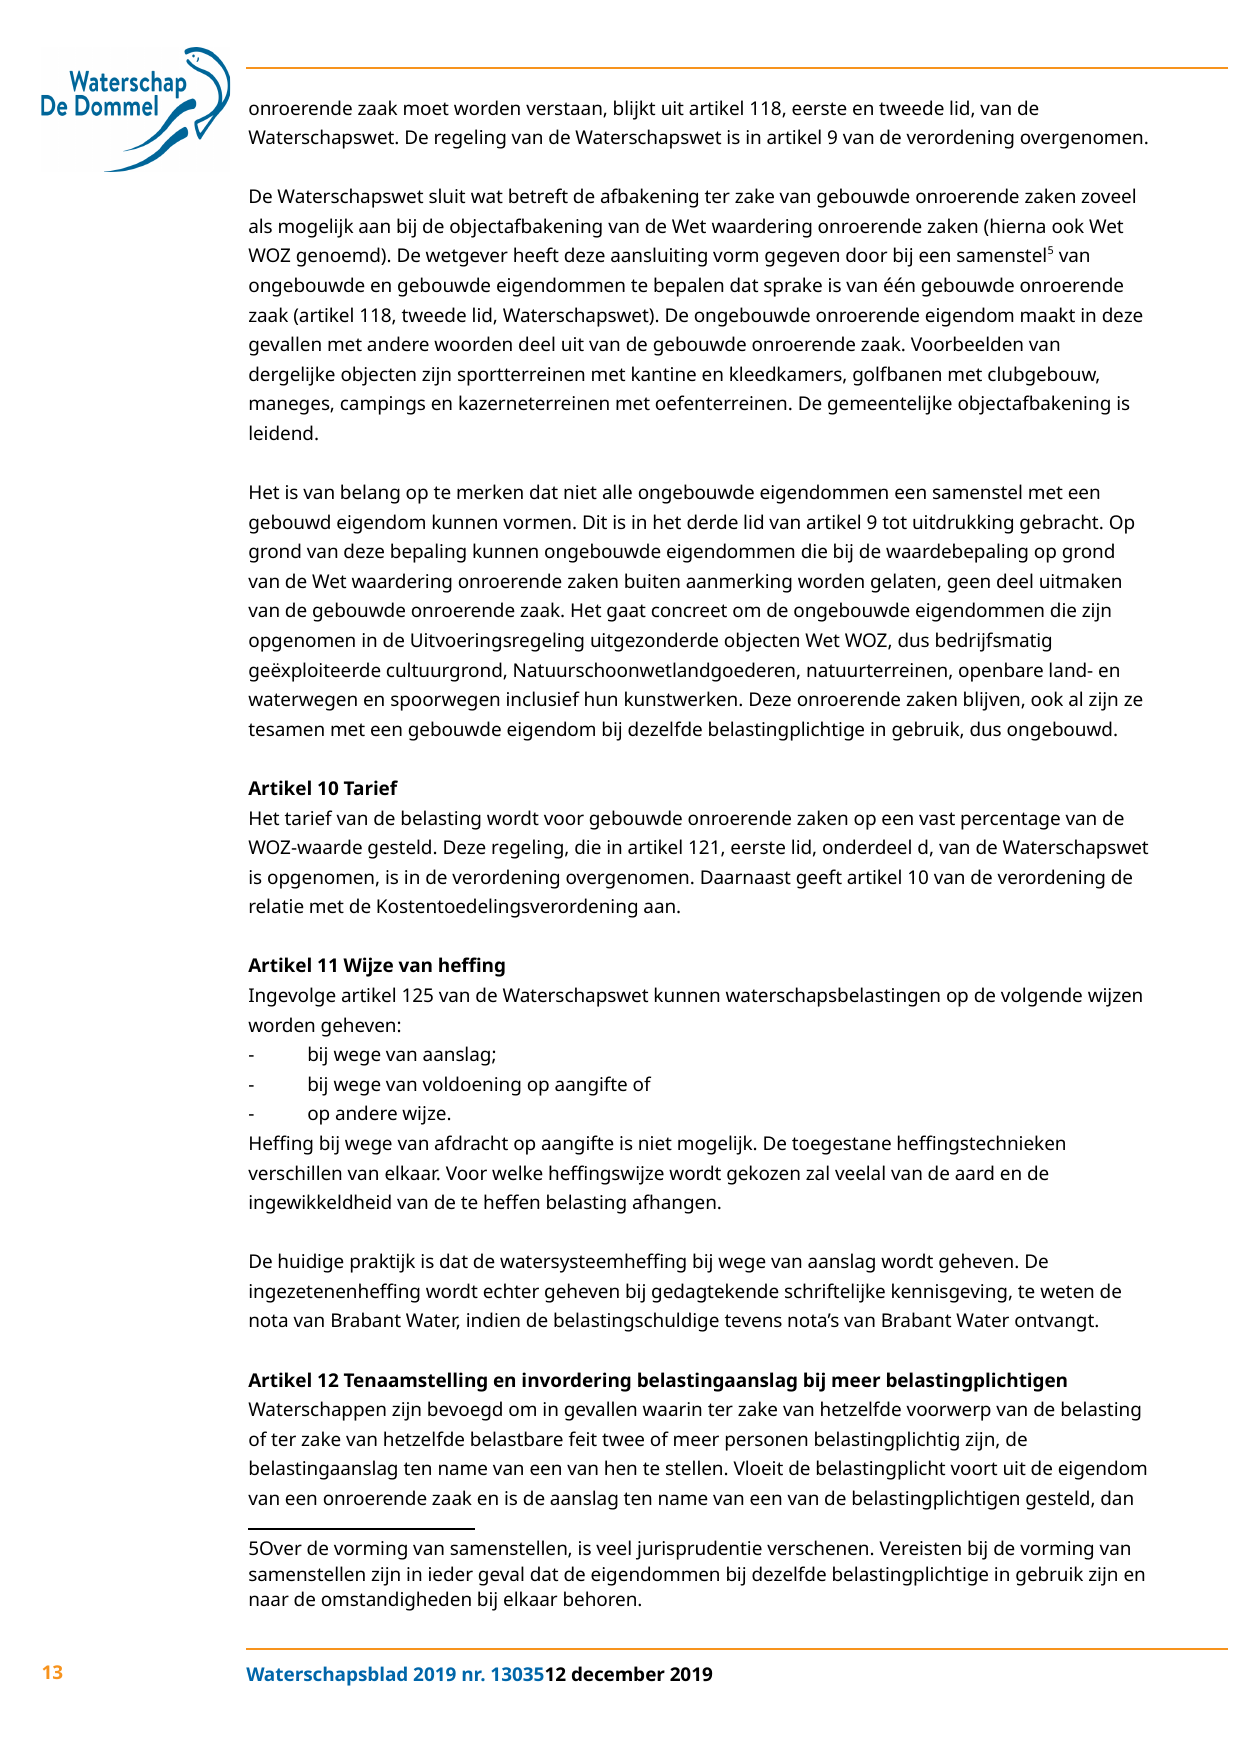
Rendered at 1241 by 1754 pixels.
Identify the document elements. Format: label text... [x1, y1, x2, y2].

picture [204, 47, 231, 76]
list op andere wijze. [248, 1101, 1152, 1126]
text De huidige praktijk is dat de watersysteemheffing bij wege van aanslag wordt geheven. De ingezetenenheffing wordt echter geheven bij gedagtekende schriftelijke kennisgeving, te weten de nota van Brabant Water, indien de belastingschuldige tevens nota’s van Brabant Water ontvangt. [248, 1248, 1152, 1333]
text Het tarief van de belasting wordt voor gebouwde onroerende zaken op een vast percentage van de WOZ-waarde gesteld. Deze regeling, die in artikel 121, eerste lid, onderdeel d, van de Waterschapswet is opgenomen, is in de verordening overgenomen. Daarnaast geeft artikel 10 van de verordening de relatie met de Kostentoedelingsverordening aan. [248, 805, 1152, 919]
text Ingevolge artikel 125 van de Waterschapswet kunnen waterschapsbelastingen op de volgende wijzen worden geheven: [248, 982, 1152, 1038]
text Artikel 10 Tarief [248, 775, 1152, 801]
list bij wege van voldoening op aangifte of [248, 1071, 1152, 1097]
text Over de vorming van samenstellen, is veel jurisprudentie verschenen. Vereisten bij de vorming van samenstellen zijn in ieder geval dat de eigendommen bij dezelfde belastingplichtige in gebruik zijn en naar de omstandigheden bij elkaar behoren. [248, 1535, 1152, 1612]
text Het is van belang op te merken dat niet alle ongebouwde eigendommen een samenstel met een gebouwd eigendom kunnen vormen. Dit is in het derde lid van artikel 9 tot uitdrukking gebracht. Op grond van deze bepaling kunnen ongebouwde eigendommen die bij de waardebepaling op grond van de Wet waardering onroerende zaken buiten aanmerking worden gelaten, geen deel uitmaken van de gebouwde onroerende zaak. Het gaat concreet om de ongebouwde eigendommen die zijn opgenomen in de Uitvoeringsregeling uitgezonderde objecten Wet WOZ, dus bedrijfsmatig geëxploiteerde cultuurgrond, Natuurschoonwetlandgoederen, natuurterreinen, openbare land- en waterwegen en spoorwegen inclusief hun kunstwerken. Deze onroerende zaken blijven, ook al zijn ze tesamen met een gebouwde eigendom bij dezelfde belastingplichtige in gebruik, dus ongebouwd. [248, 479, 1152, 742]
text Waterschappen zijn bevoegd om in gevallen waarin ter zake van hetzelfde voorwerp van de belasting of ter zake van hetzelfde belastbare feit twee of meer personen belastingplichtig zijn, de belastingaanslag ten name van een van hen te stellen. Vloeit de belastingplicht voort uit de eigendom van een onroerende zaak en is de aanslag ten name van een van de belastingplichtigen gesteld, dan [248, 1396, 1152, 1511]
text De Waterschapswet sluit wat betreft de afbakening ter zake van gebouwde onroerende zaken zoveel als mogelijk aan bij de objectafbakening van de Wet waardering onroerende zaken (hierna ook Wet WOZ genoemd). De wetgever heeft deze aansluiting vorm gegeven door bij een samenstel van ongebouwde en gebouwde eigendommen te bepalen dat sprake is van één gebouwde onroerende zaak (artikel 118, tweede lid, Waterschapswet). De ongebouwde onroerende eigendom maakt in deze gevallen met andere woorden deel uit van de gebouwde onroerende zaak. Voorbeelden van dergelijke objecten zijn sportterreinen met kantine en kleedkamers, golfbanen met clubgebouw, maneges, campings en kazerneterreinen met oefenterreinen. De gemeentelijke objectafbakening is leidend. [248, 183, 1152, 446]
text Artikel 12 Tenaamstelling en invordering belastingaanslag bij meer belastingplichtigen [248, 1367, 1152, 1393]
text Artikel 11 Wijze van heffing [248, 953, 1152, 978]
picture [41, 47, 231, 172]
text onroerende zaak moet worden verstaan, blijkt uit artikel 118, eerste en tweede lid, van de Waterschapswet. De regeling van de Waterschapswet is in artikel 9 van de verordening overgenomen. [248, 95, 1152, 150]
picture [198, 118, 210, 131]
picture [45, 99, 51, 111]
list bij wege van aanslag; [248, 1041, 1152, 1067]
text Heffing bij wege van afdracht op aangifte is niet mogelijk. De toegestane heffingstechnieken verschillen van elkaar. Voor welke heffingswijze wordt gekozen zal veelal van de aard en de ingewikkeldheid van de te heffen belasting afhangen. [248, 1130, 1152, 1215]
